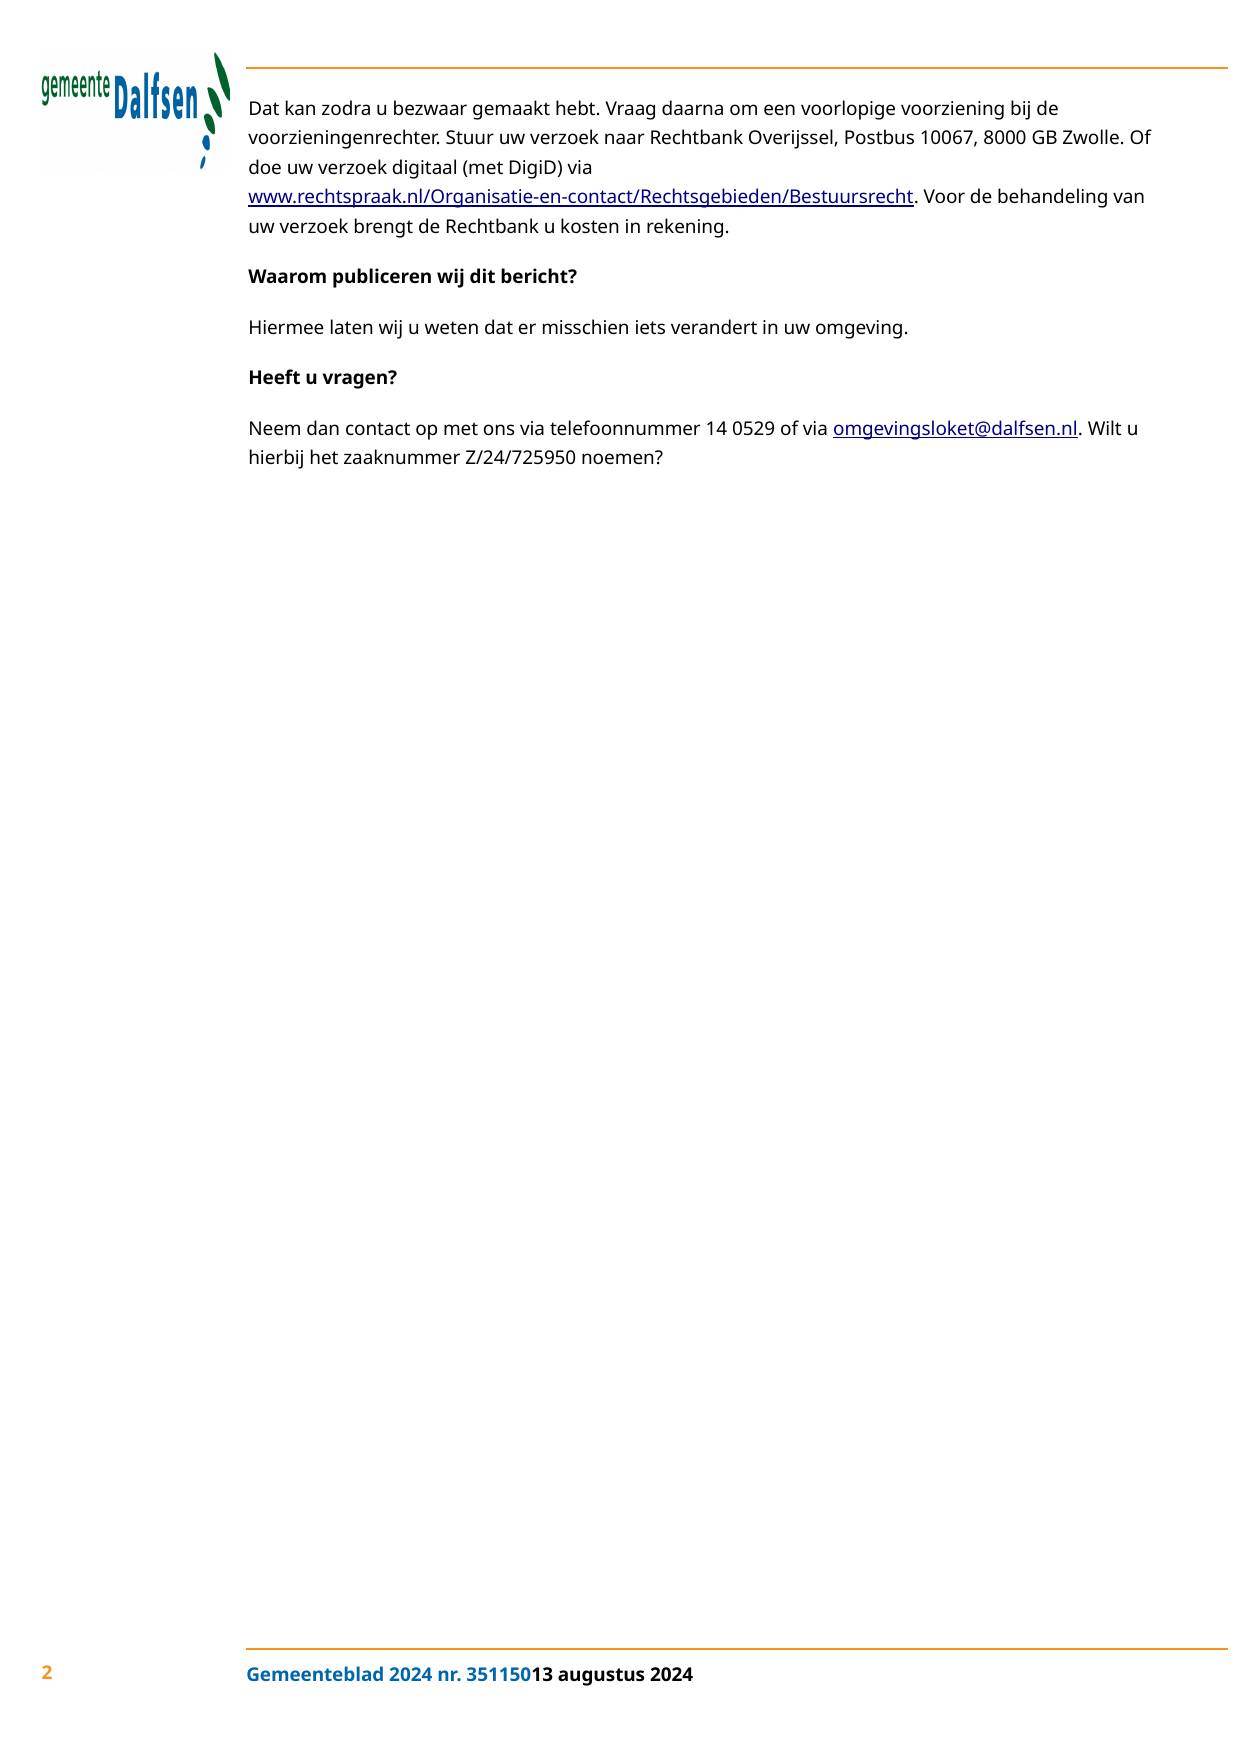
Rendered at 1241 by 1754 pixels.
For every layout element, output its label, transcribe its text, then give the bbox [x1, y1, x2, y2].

text Neem dan contact op met ons via telefoonnummer 14 0529 of via omgevingsloket@dalfsen.nl. Wilt u hierbij het zaaknummer Z/24/725950 noemen? [248, 415, 1152, 470]
text Hiermee laten wij u weten dat er misschien iets verandert in uw omgeving. [248, 314, 1152, 340]
text Heeft u vragen? [248, 364, 1152, 390]
text Dat kan zodra u bezwaar gemaakt hebt. Vraag daarna om een voorlopige voorziening bij de voorzieningenrechter. Stuur uw verzoek naar Rechtbank Overijssel, Postbus 10067, 8000 GB Zwolle. Of doe uw verzoek digitaal (met DigiD) via www.rechtspraak.nl/Organisatie-en-contact/Rechtsgebieden/Bestuursrecht. Voor de behandeling van uw verzoek brengt de Rechtbank u kosten in rekening. [248, 95, 1152, 239]
text Waarom publiceren wij dit bericht? [248, 263, 1152, 289]
picture [41, 47, 231, 172]
